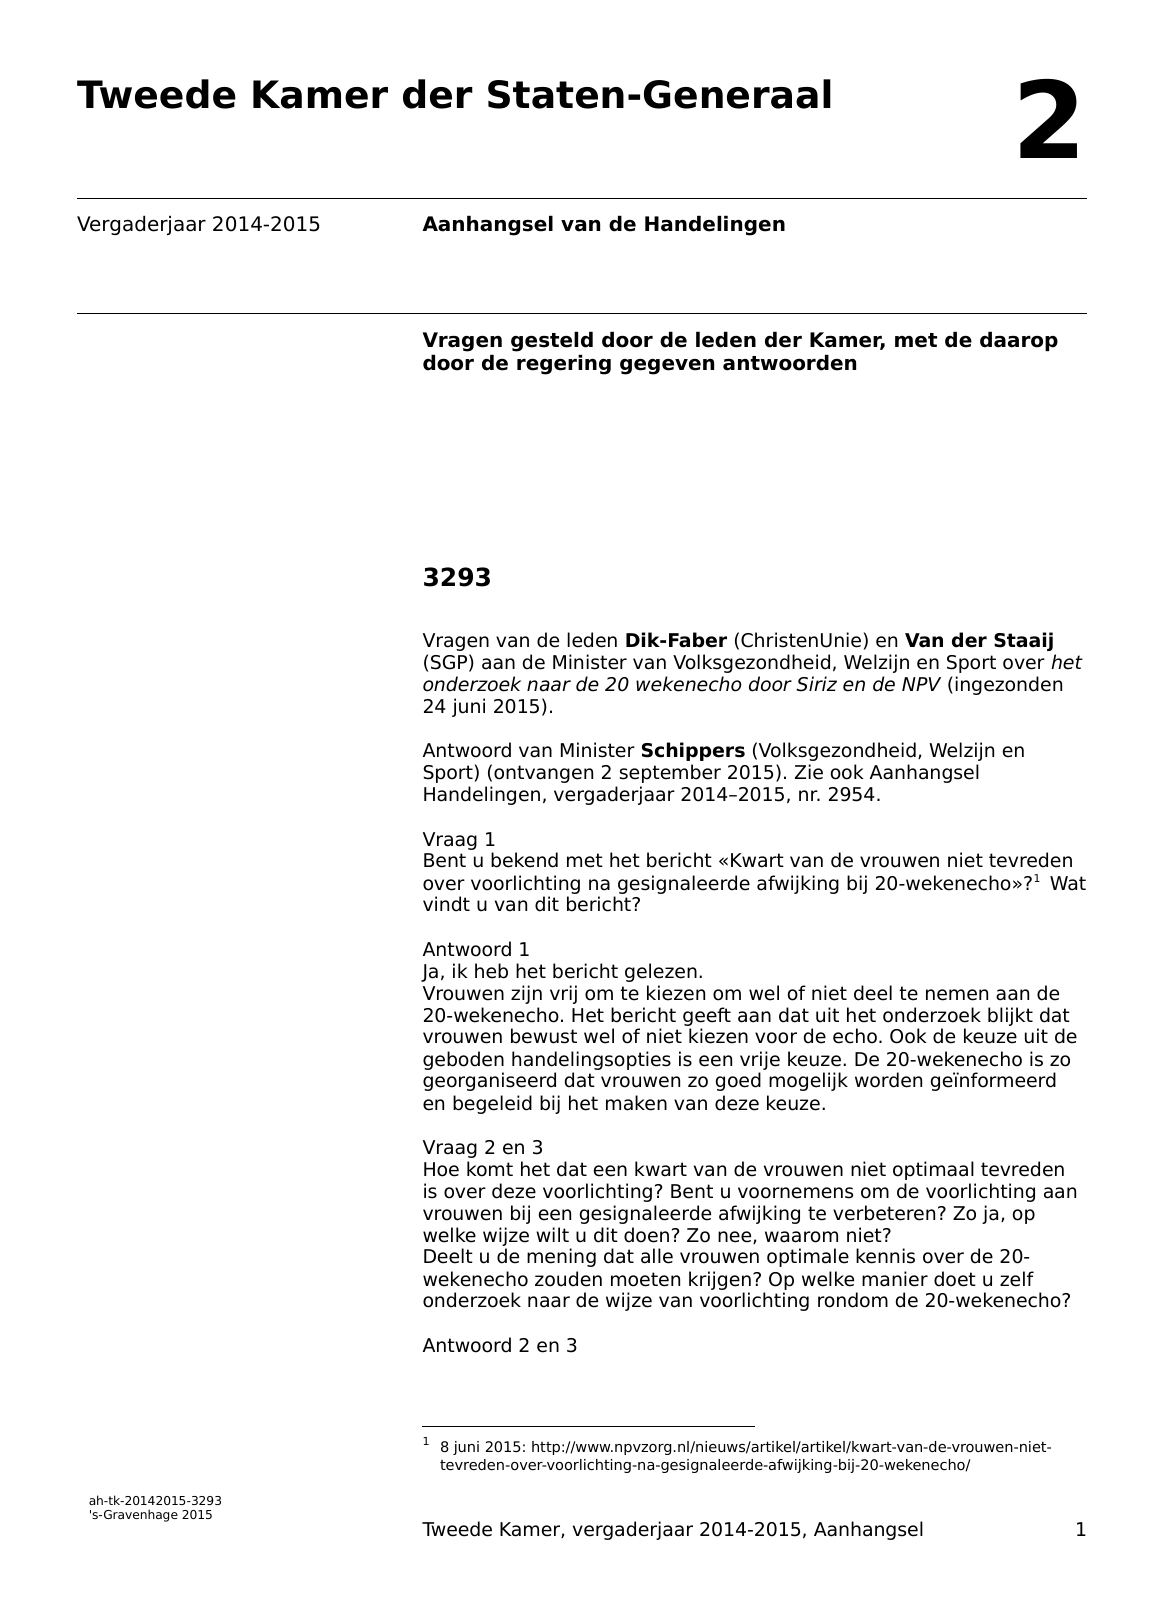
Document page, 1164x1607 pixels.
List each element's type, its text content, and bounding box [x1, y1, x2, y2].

text Antwoord 2 en 3 [422, 1334, 1087, 1357]
text 3293 [422, 563, 1087, 592]
text Antwoord 1 [422, 938, 1087, 961]
text Vragen van de leden Dik-Faber (ChristenUnie) en Van der Staaij (SGP) aan de Minister van Volksgezondheid, Welzijn en Sport over het onderzoek naar de 20 wekenecho door Siriz en de NPV (ingezonden 24 juni 2015). [422, 630, 1087, 718]
text Vraag 2 en 3 [422, 1137, 1087, 1158]
text ah-tk-20142015-3293 [88, 1494, 323, 1508]
text Deelt u de mening dat alle vrouwen optimale kennis over de 20-wekenecho zouden moeten krijgen? Op welke manier doet u zelf onderzoek naar de wijze van voorlichting rondom de 20-wekenecho? [422, 1246, 1087, 1312]
text Ja, ik heb het bericht gelezen. [422, 961, 1087, 982]
text Bent u bekend met het bericht «Kwart van de vrouwen niet tevreden over voorlichting na gesignaleerde afwijking bij 20-wekenecho»? Wat vindt u van dit bericht? [422, 850, 1087, 916]
table_cell Vragen gesteld door de leden der Kamer, met de daarop door de regering gegeven antwoorden [422, 314, 1087, 375]
table_header Tweede Kamer der Staten-Generaal [77, 59, 886, 198]
text 's-Gravenhage 2015 [88, 1508, 323, 1522]
text Vrouwen zijn vrij om te kiezen om wel of niet deel te nemen aan de 20-wekenecho. Het bericht geeft aan dat uit het onderzoek blijkt dat vrouwen bewust wel of niet kiezen voor de echo. Ook de keuze uit de geboden handelingsopties is een vrije keuze. De 20-wekenecho is zo georganiseerd dat vrouwen zo goed mogelijk worden geïnformeerd en begeleid bij het maken van deze keuze. [422, 982, 1087, 1114]
table_header 2 [886, 59, 1087, 198]
table_cell Vergaderjaar 2014-2015 [77, 199, 422, 313]
table_cell [77, 314, 422, 375]
text Vraag 1 [422, 828, 1087, 850]
text Hoe komt het dat een kwart van de vrouwen niet optimaal tevreden is over deze voorlichting? Bent u voornemens om de voorlichting aan vrouwen bij een gesignaleerde afwijking te verbeteren? Zo ja, op welke wijze wilt u dit doen? Zo nee, waarom niet? [422, 1158, 1087, 1246]
text 8 juni 2015: http://www.npvzorg.nl/nieuws/artikel/artikel/kwart-van-de-vrouwen-niet-tevreden-over-voorlichting-na-gesignaleerde-afwijking-bij-20-wekenecho/ [422, 1435, 1087, 1474]
table_cell Aanhangsel van de Handelingen [422, 199, 1087, 313]
text Antwoord van Minister Schippers (Volksgezondheid, Welzijn en Sport) (ontvangen 2 september 2015). Zie ook Aanhangsel Handelingen, vergaderjaar 2014–2015, nr. 2954. [422, 740, 1087, 806]
